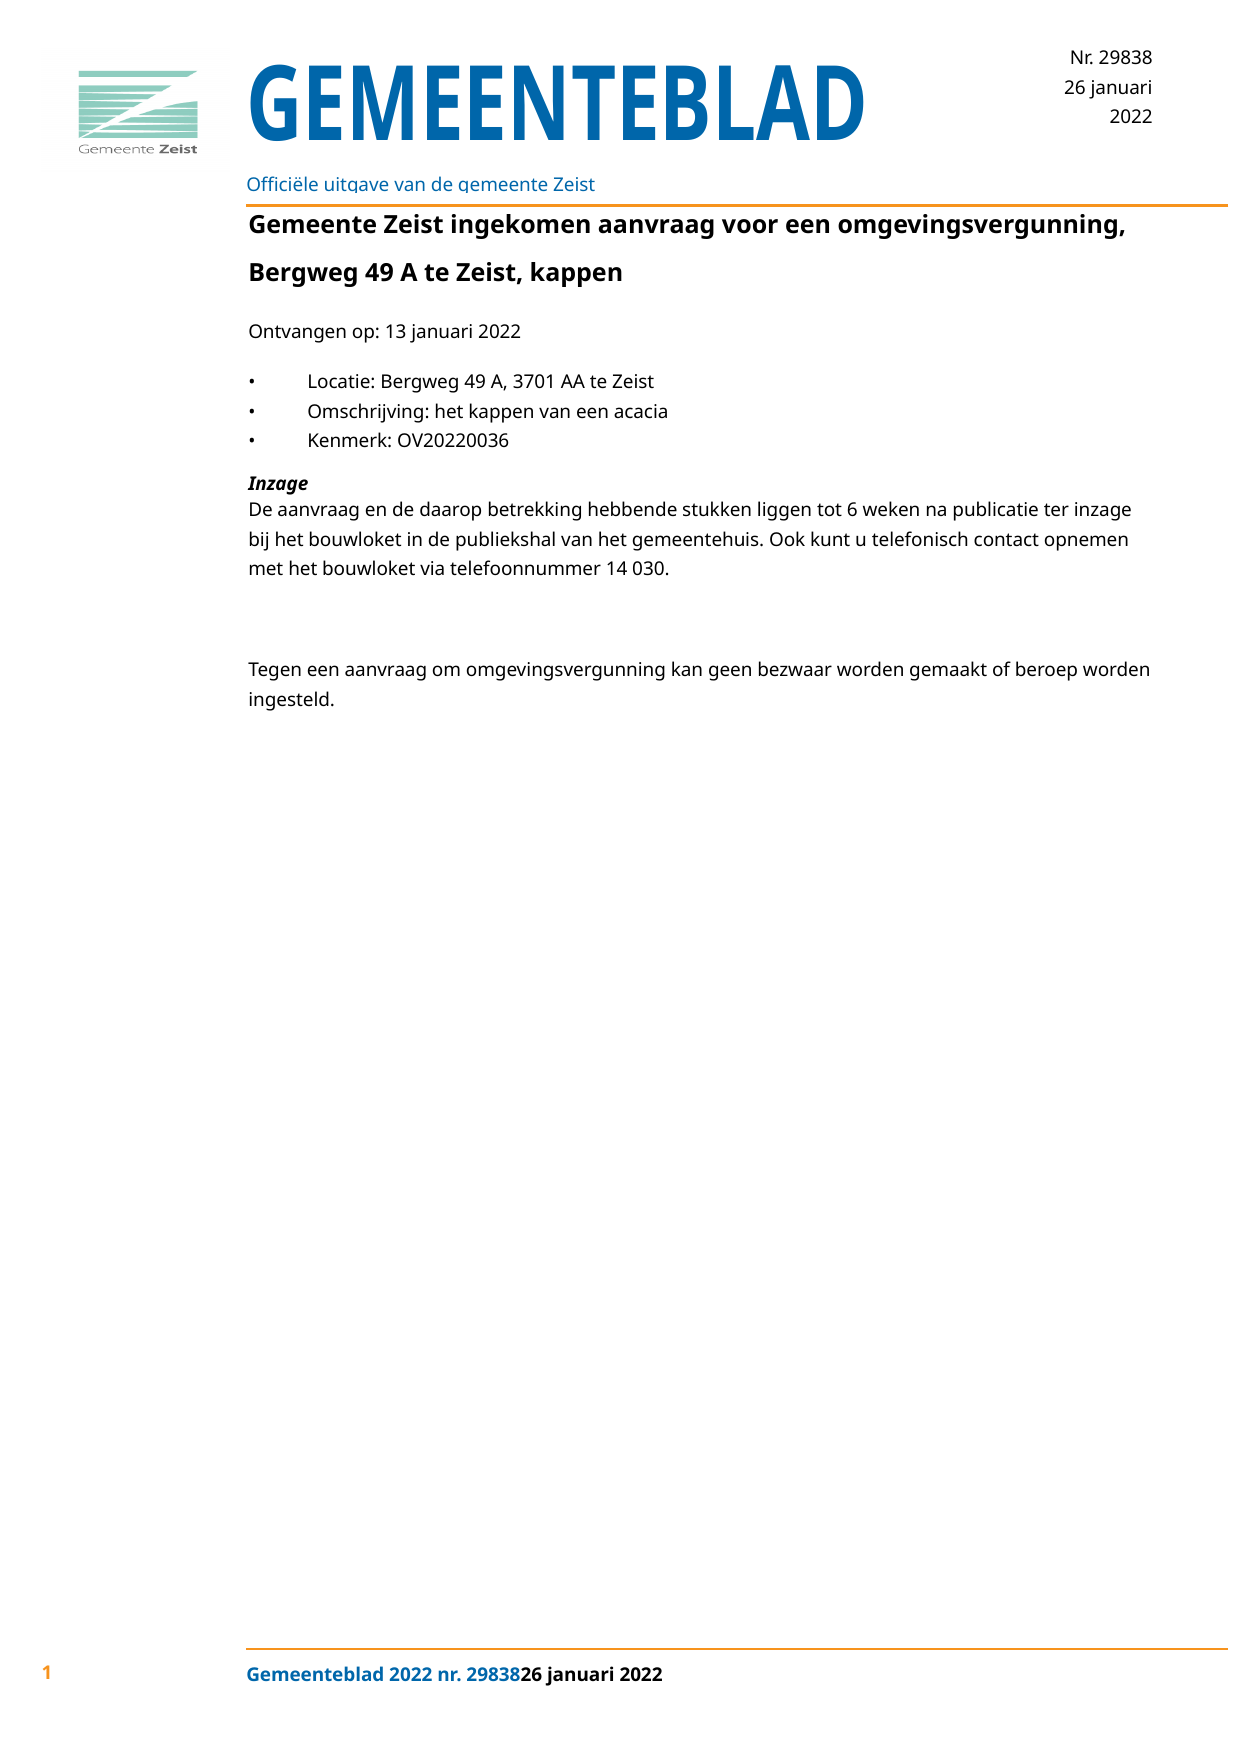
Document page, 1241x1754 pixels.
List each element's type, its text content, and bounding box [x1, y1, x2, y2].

list Locatie: Bergweg 49 A, 3701 AA te Zeist [248, 368, 1152, 394]
list Kenmerk: OV20220036 [248, 427, 1152, 453]
text Gemeente Zeist ingekomen aanvraag voor een omgevingsvergunning, Bergweg 49 A te Zeist, kappen [248, 207, 1152, 288]
text Ontvangen op: 13 januari 2022 [248, 318, 1152, 344]
text Tegen een aanvraag om omgevingsvergunning kan geen bezwaar worden gemaakt of beroep worden ingesteld. [248, 656, 1152, 712]
text Inzage [248, 471, 1152, 496]
text De aanvraag en de daarop betrekking hebbende stukken liggen tot 6 weken na publicatie ter inzage bij het bouwloket in de publiekshal van het gemeentehuis. Ook kunt u telefonisch contact opnemen met het bouwloket via telefoonnummer 14 030. [248, 496, 1152, 581]
picture [41, 47, 231, 172]
list Omschrijving: het kappen van een acacia [248, 398, 1152, 424]
